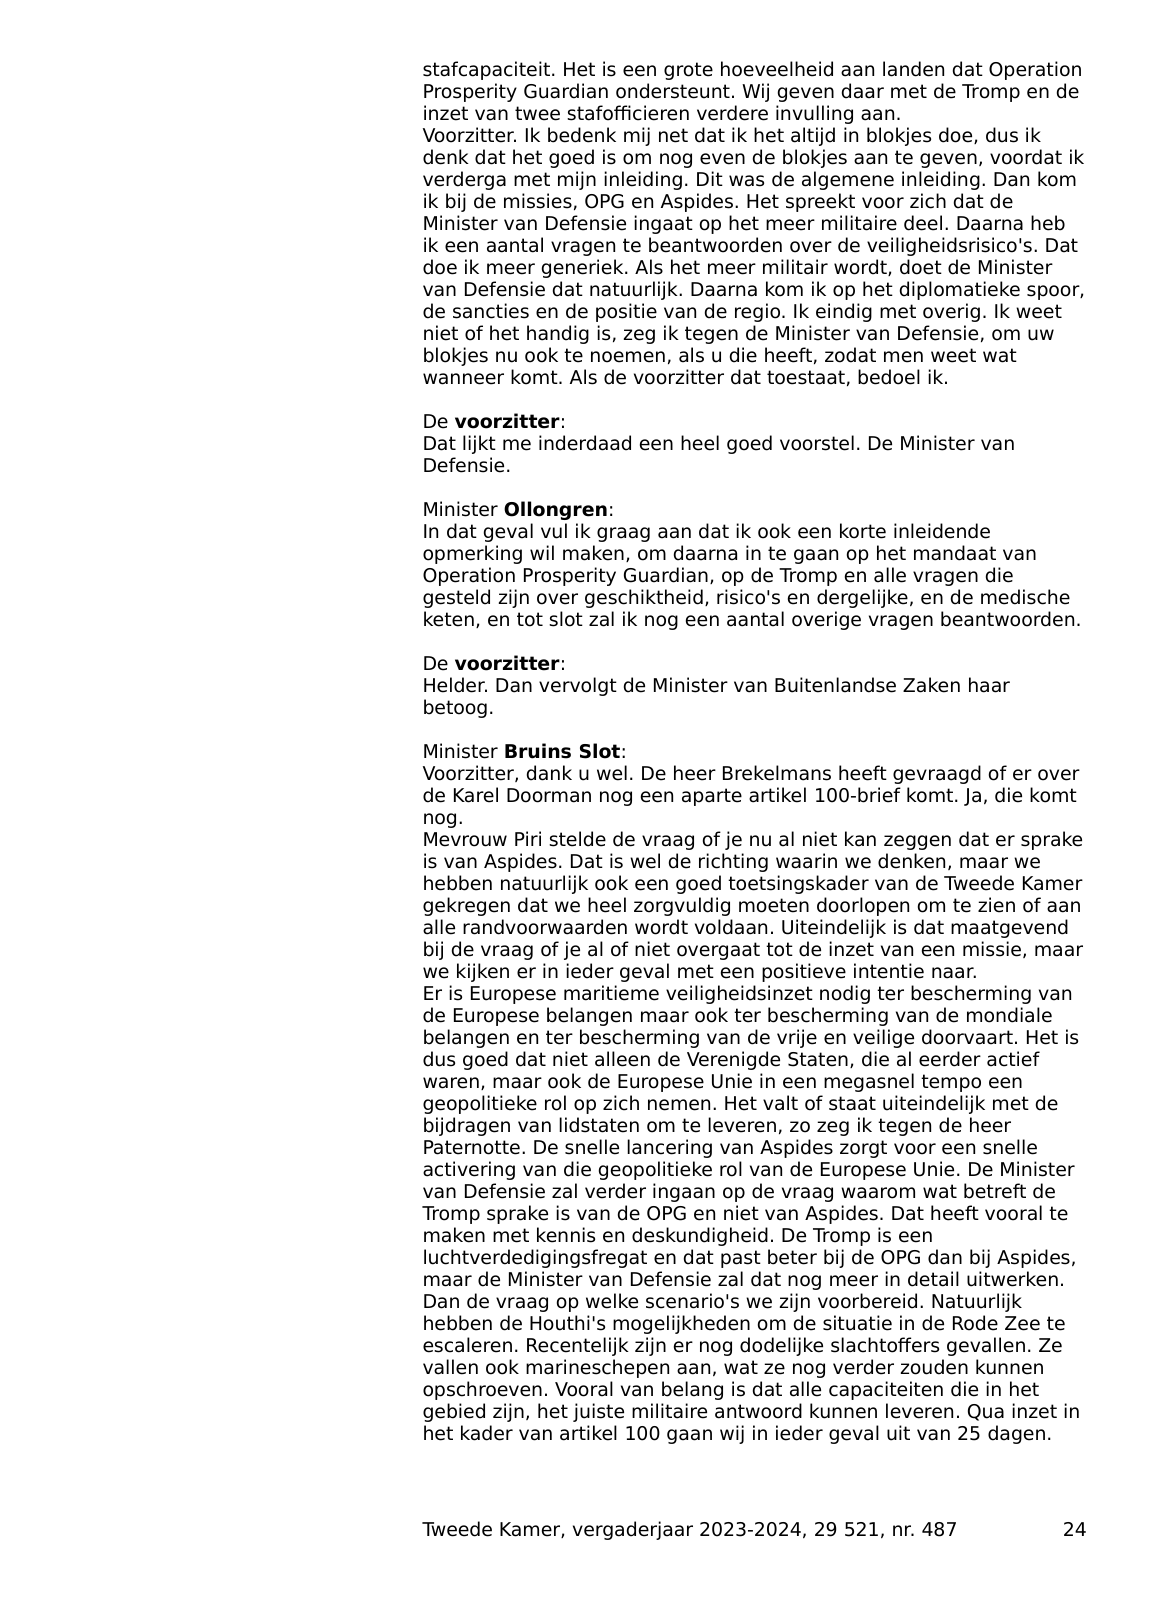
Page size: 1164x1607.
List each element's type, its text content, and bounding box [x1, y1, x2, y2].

text Minister Ollongren: [422, 499, 1087, 521]
text stafcapaciteit. Het is een grote hoeveelheid aan landen dat Operation Prosperity Guardian ondersteunt. Wij geven daar met de Tromp en de inzet van twee stafofficieren verdere invulling aan. [422, 59, 1087, 125]
text In dat geval vul ik graag aan dat ik ook een korte inleidende opmerking wil maken, om daarna in te gaan op het mandaat van Operation Prosperity Guardian, op de Tromp en alle vragen die gesteld zijn over geschiktheid, risico's en dergelijke, en de medische keten, en tot slot zal ik nog een aantal overige vragen beantwoorden. [422, 521, 1087, 631]
text Helder. Dan vervolgt de Minister van Buitenlandse Zaken haar betoog. [422, 675, 1087, 719]
text Dat lijkt me inderdaad een heel goed voorstel. De Minister van Defensie. [422, 433, 1087, 477]
text Mevrouw Piri stelde de vraag of je nu al niet kan zeggen dat er sprake is van Aspides. Dat is wel de richting waarin we denken, maar we hebben natuurlijk ook een goed toetsingskader van de Tweede Kamer gekregen dat we heel zorgvuldig moeten doorlopen om te zien of aan alle randvoorwaarden wordt voldaan. Uiteindelijk is dat maatgevend bij de vraag of je al of niet overgaat tot de inzet van een missie, maar we kijken er in ieder geval met een positieve intentie naar. [422, 829, 1087, 983]
text De voorzitter: [422, 653, 1087, 675]
text Er is Europese maritieme veiligheidsinzet nodig ter bescherming van de Europese belangen maar ook ter bescherming van de mondiale belangen en ter bescherming van de vrije en veilige doorvaart. Het is dus goed dat niet alleen de Verenigde Staten, die al eerder actief waren, maar ook de Europese Unie in een megasnel tempo een geopolitieke rol op zich nemen. Het valt of staat uiteindelijk met de bijdragen van lidstaten om te leveren, zo zeg ik tegen de heer Paternotte. De snelle lancering van Aspides zorgt voor een snelle activering van die geopolitieke rol van de Europese Unie. De Minister van Defensie zal verder ingaan op de vraag waarom wat betreft de Tromp sprake is van de OPG en niet van Aspides. Dat heeft vooral te maken met kennis en deskundigheid. De Tromp is een luchtverdedigingsfregat en dat past beter bij de OPG dan bij Aspides, maar de Minister van Defensie zal dat nog meer in detail uitwerken. [422, 983, 1087, 1291]
text Dan de vraag op welke scenario's we zijn voorbereid. Natuurlijk hebben de Houthi's mogelijkheden om de situatie in de Rode Zee te escaleren. Recentelijk zijn er nog dodelijke slachtoffers gevallen. Ze vallen ook marineschepen aan, wat ze nog verder zouden kunnen opschroeven. Vooral van belang is dat alle capaciteiten die in het gebied zijn, het juiste militaire antwoord kunnen leveren. Qua inzet in het kader van artikel 100 gaan wij in ieder geval uit van 25 dagen. [422, 1291, 1087, 1444]
text De voorzitter: [422, 411, 1087, 433]
text Voorzitter, dank u wel. De heer Brekelmans heeft gevraagd of er over de Karel Doorman nog een aparte artikel 100-brief komt. Ja, die komt nog. [422, 763, 1087, 829]
text Minister Bruins Slot: [422, 741, 1087, 763]
text Voorzitter. Ik bedenk mij net dat ik het altijd in blokjes doe, dus ik denk dat het goed is om nog even de blokjes aan te geven, voordat ik verderga met mijn inleiding. Dit was de algemene inleiding. Dan kom ik bij de missies, OPG en Aspides. Het spreekt voor zich dat de Minister van Defensie ingaat op het meer militaire deel. Daarna heb ik een aantal vragen te beantwoorden over de veiligheidsrisico's. Dat doe ik meer generiek. Als het meer militair wordt, doet de Minister van Defensie dat natuurlijk. Daarna kom ik op het diplomatieke spoor, de sancties en de positie van de regio. Ik eindig met overig. Ik weet niet of het handig is, zeg ik tegen de Minister van Defensie, om uw blokjes nu ook te noemen, als u die heeft, zodat men weet wat wanneer komt. Als de voorzitter dat toestaat, bedoel ik. [422, 125, 1087, 389]
